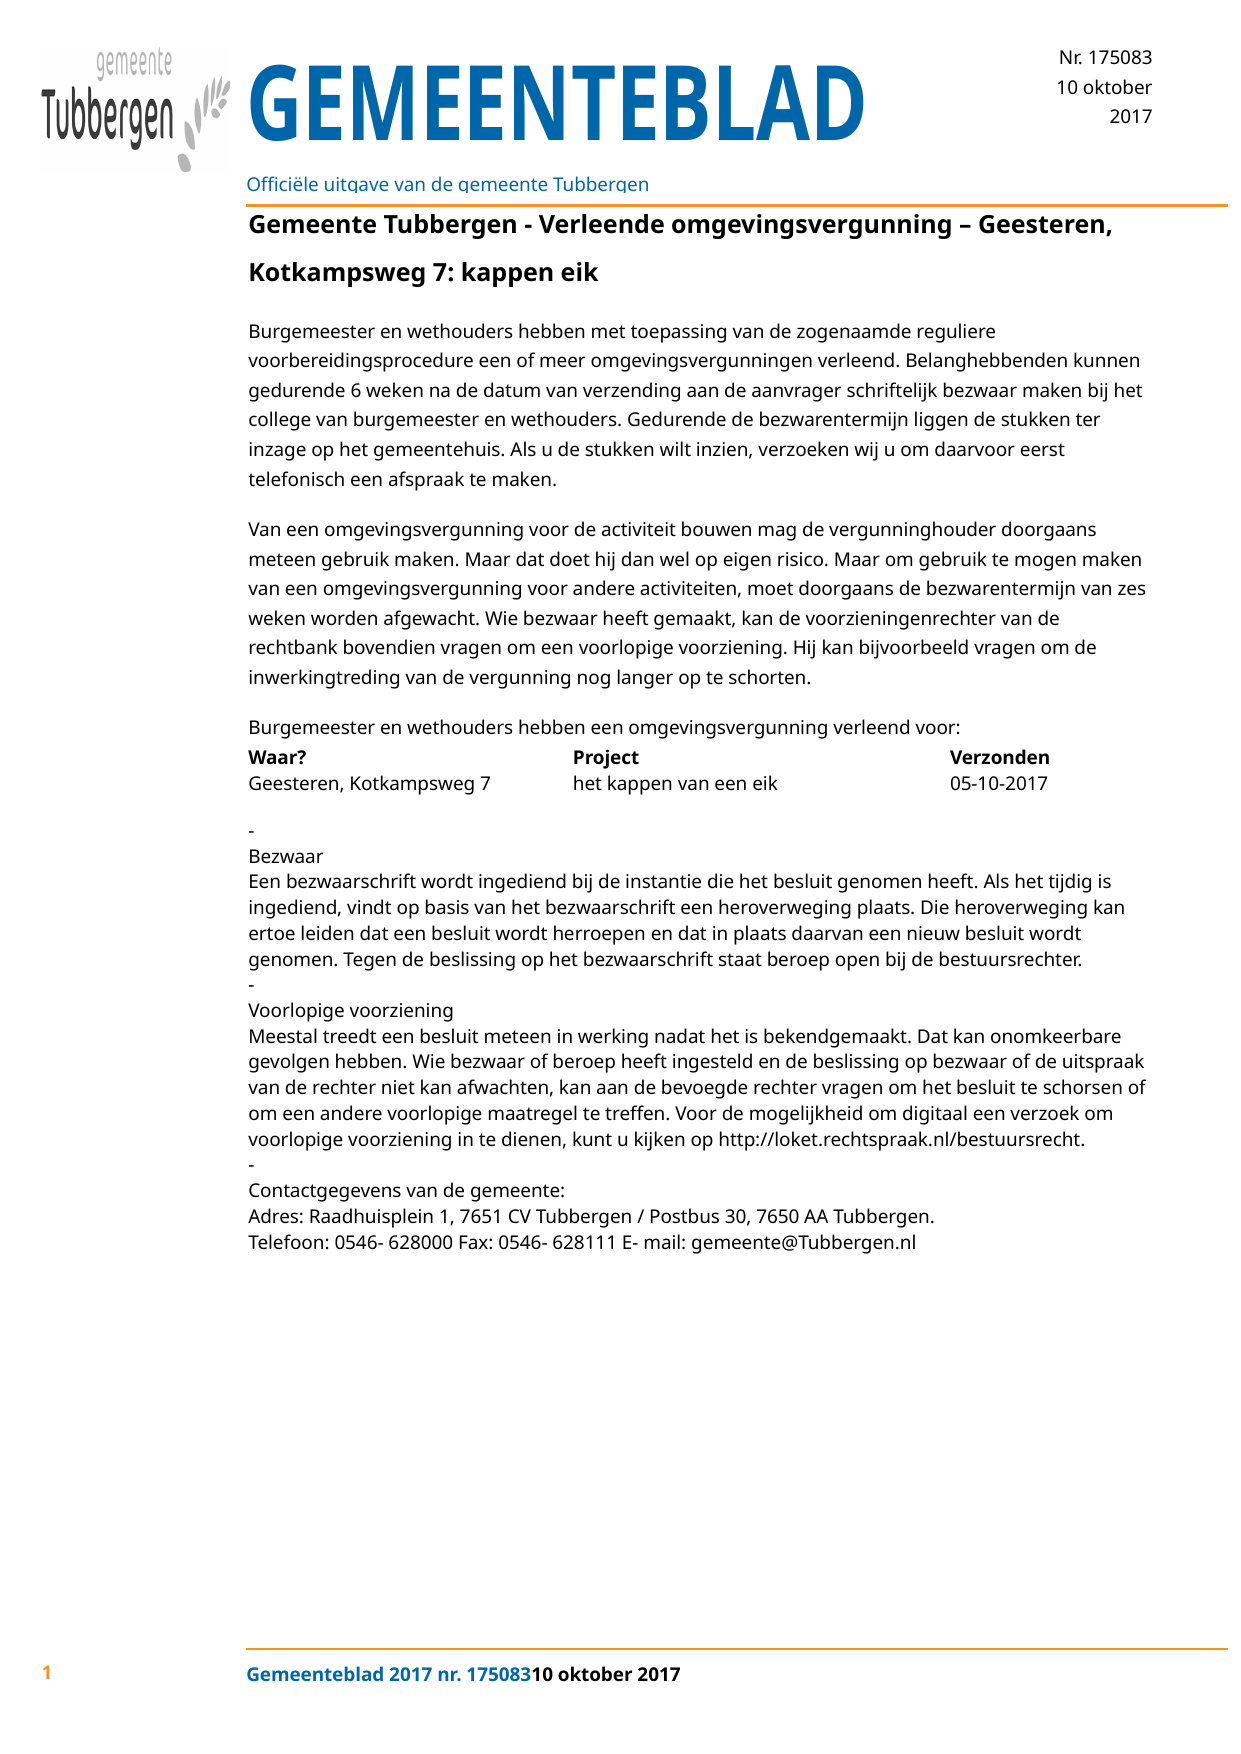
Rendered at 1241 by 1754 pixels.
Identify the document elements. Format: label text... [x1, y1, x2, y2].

text - [248, 972, 1152, 997]
table_header Waar? [248, 744, 573, 770]
text Van een omgevingsvergunning voor de activiteit bouwen mag de vergunninghouder doorgaans meteen gebruik maken. Maar dat doet hij dan wel op eigen risico. Maar om gebruik te mogen maken van een omgevingsvergunning voor andere activiteiten, moet doorgaans de bezwarentermijn van zes weken worden afgewacht. Wie bezwaar heeft gemaakt, kan de voorzieningenrechter van de rechtbank bovendien vragen om een voorlopige voorziening. Hij kan bijvoorbeeld vragen om de inwerkingtreding van de vergunning nog langer op te schorten. [248, 516, 1152, 690]
text Voorlopige voorziening [248, 997, 1152, 1023]
text Burgemeester en wethouders hebben een omgevingsvergunning verleend voor: [248, 714, 1152, 740]
text Meestal treedt een besluit meteen in werking nadat het is bekendgemaakt. Dat kan onomkeerbare gevolgen hebben. Wie bezwaar of beroep heeft ingesteld en de beslissing op bezwaar of de uitspraak van de rechter niet kan afwachten, kan aan de bevoegde rechter vragen om het besluit te schorsen of om een andere voorlopige maatregel te treffen. Voor de mogelijkheid om digitaal een verzoek om voorlopige voorziening in te dienen, kunt u kijken op http://loket.rechtspraak.nl/bestuursrecht. [248, 1023, 1152, 1152]
table_cell het kappen van een eik [573, 770, 950, 796]
text Een bezwaarschrift wordt ingediend bij de instantie die het besluit genomen heeft. Als het tijdig is ingediend, vindt op basis van het bezwaarschrift een heroverweging plaats. Die heroverweging kan ertoe leiden dat een besluit wordt herroepen en dat in plaats daarvan een nieuw besluit wordt genomen. Tegen de beslissing op het bezwaarschrift staat beroep open bij de bestuursrechter. [248, 869, 1152, 972]
text Telefoon: 0546- 628000 Fax: 0546- 628111 E- mail: gemeente@Tubbergen.nl [248, 1229, 1152, 1254]
text - [248, 1152, 1152, 1177]
table_cell 05-10-2017 [950, 770, 1152, 796]
text Gemeente Tubbergen - Verleende omgevingsvergunning – Geesteren, Kotkampsweg 7: kappen eik [248, 207, 1152, 288]
text Burgemeester en wethouders hebben met toepassing van de zogenaamde reguliere voorbereidingsprocedure een of meer omgevingsvergunningen verleend. Belanghebbenden kunnen gedurende 6 weken na de datum van verzending aan de aanvrager schriftelijk bezwaar maken bij het college van burgemeester en wethouders. Gedurende de bezwarentermijn liggen de stukken ter inzage op het gemeentehuis. Als u de stukken wilt inzien, verzoeken wij u om daarvoor eerst telefonisch een afspraak te maken. [248, 318, 1152, 492]
text Adres: Raadhuisplein 1, 7651 CV Tubbergen / Postbus 30, 7650 AA Tubbergen. [248, 1203, 1152, 1229]
text Bezwaar [248, 843, 1152, 869]
table_header Verzonden [950, 744, 1152, 770]
table_cell Geesteren, Kotkampsweg 7 [248, 770, 573, 796]
text - [248, 817, 1152, 843]
table_header Project [573, 744, 950, 770]
picture [41, 47, 231, 172]
text Contactgegevens van de gemeente: [248, 1177, 1152, 1203]
